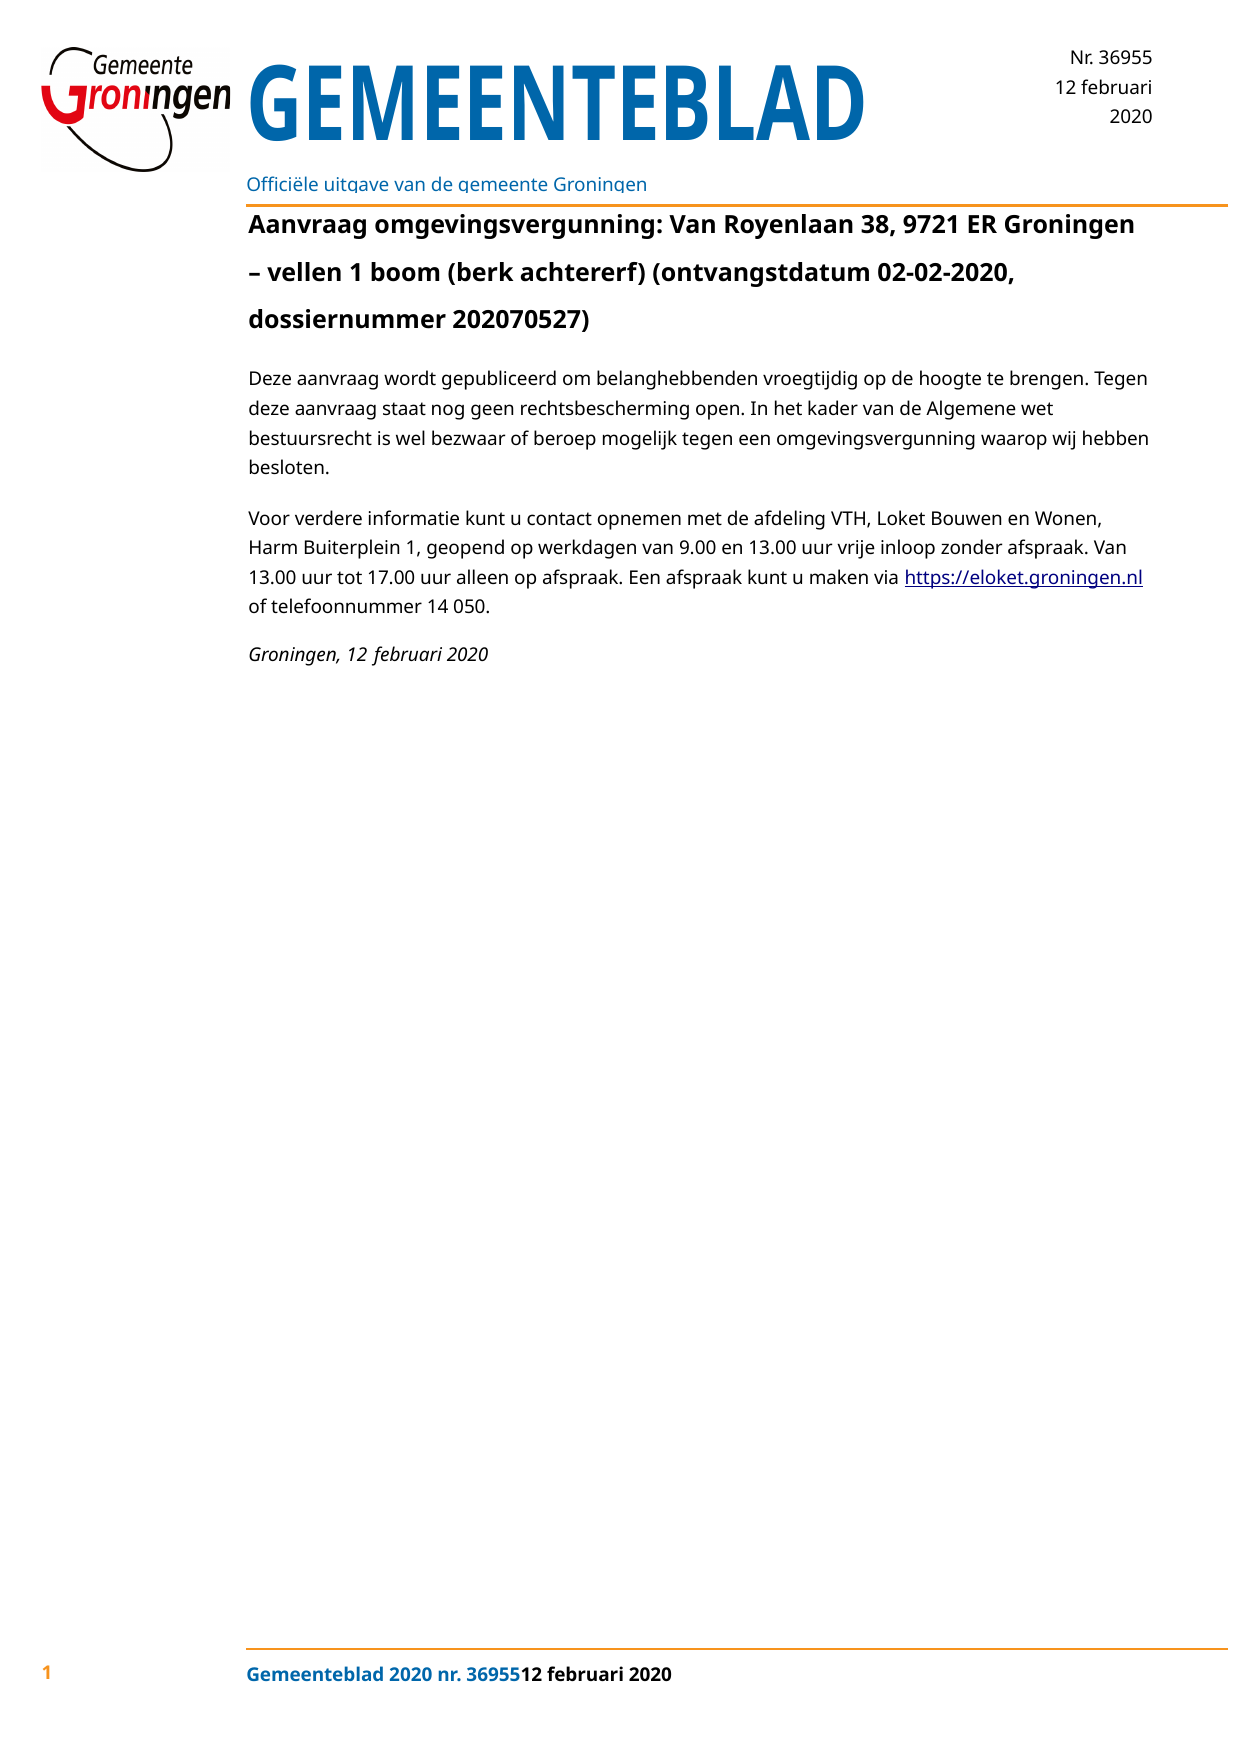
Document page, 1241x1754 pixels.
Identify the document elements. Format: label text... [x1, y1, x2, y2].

text Deze aanvraag wordt gepubliceerd om belanghebbenden vroegtijdig op de hoogte te brengen. Tegen deze aanvraag staat nog geen rechtsbescherming open. In het kader van de Algemene wet bestuursrecht is wel bezwaar of beroep mogelijk tegen een omgevingsvergunning waarop wij hebben besloten. [248, 366, 1152, 480]
picture [41, 47, 231, 172]
text Voor verdere informatie kunt u contact opnemen met de afdeling VTH, Loket Bouwen en Wonen, Harm Buiterplein 1, geopend op werkdagen van 9.00 en 13.00 uur vrije inloop zonder afspraak. Van 13.00 uur tot 17.00 uur alleen op afspraak. Een afspraak kunt u maken via https://eloket.groningen.nl of telefoonnummer 14 050. [248, 505, 1152, 619]
text Groningen, 12 februari 2020 [248, 641, 1152, 667]
text Aanvraag omgevingsvergunning: Van Royenlaan 38, 9721 ER Groningen – vellen 1 boom (berk achtererf) (ontvangstdatum 02-02-2020, dossiernummer 202070527) [248, 207, 1152, 336]
